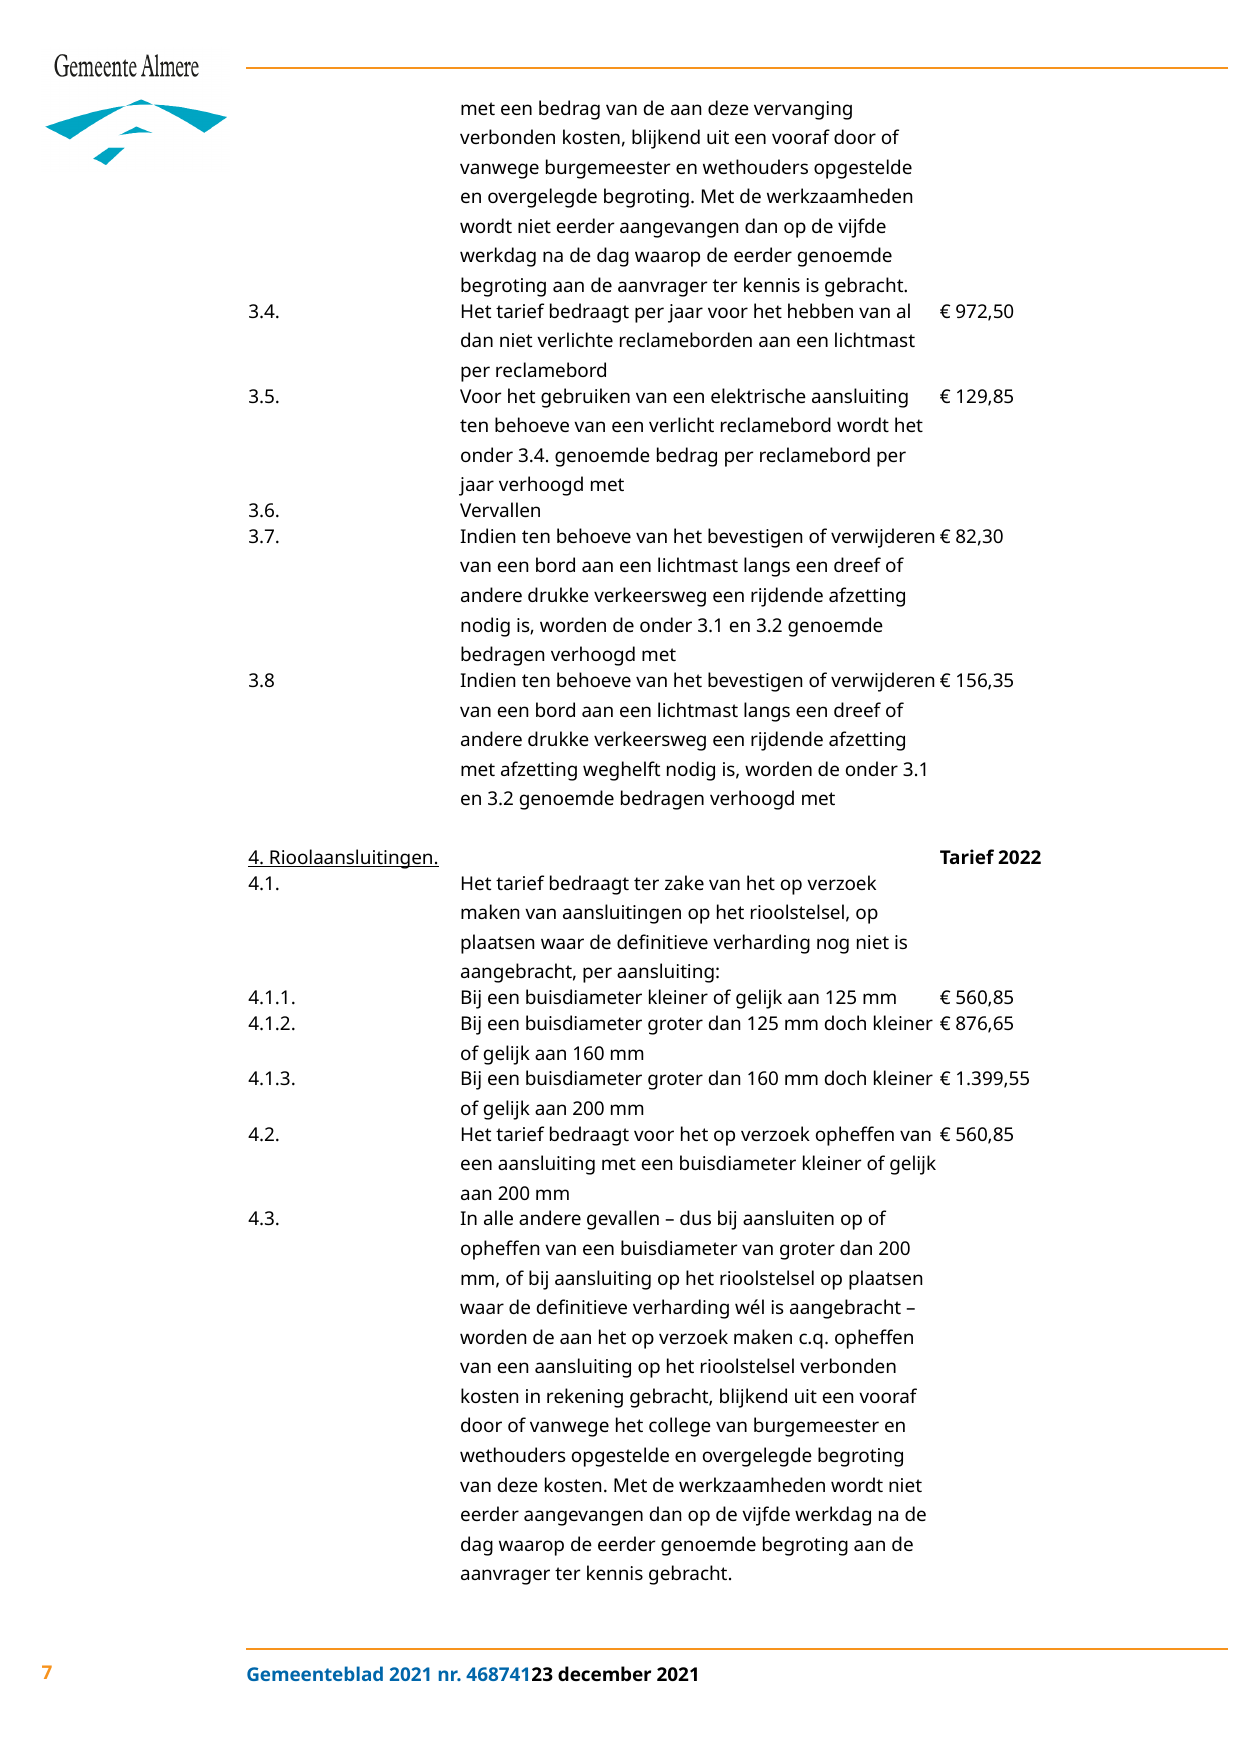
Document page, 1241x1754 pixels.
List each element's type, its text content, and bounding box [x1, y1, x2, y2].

table_cell met een bedrag van de aan deze vervanging verbonden kosten, blijkend uit een vooraf door of vanwege burgemeester en wethouders opgestelde en overgelegde begroting. Met de werkzaamheden wordt niet eerder aangevangen dan op de vijfde werkdag na de dag waarop de eerder genoemde begroting aan de aanvrager ter kennis is gebracht. [460, 95, 939, 298]
table_cell 3.7. [248, 523, 460, 667]
table_cell Bij een buisdiameter kleiner of gelijk aan 125 mm [460, 984, 939, 1010]
table_cell 4.3. [248, 1206, 460, 1586]
table_cell Het tarief bedraagt ter zake van het op verzoek maken van aansluitingen op het rioolstelsel, op plaatsen waar de definitieve verharding nog niet is aangebracht, per aansluiting: [460, 870, 939, 984]
table_cell [940, 870, 1152, 984]
table_cell [940, 1206, 1152, 1586]
table_cell 4.1.1. [248, 984, 460, 1010]
table_cell € 156,35 [940, 667, 1152, 811]
table_cell € 972,50 [940, 298, 1152, 383]
table_cell € 82,30 [940, 523, 1152, 667]
table_cell Indien ten behoeve van het bevestigen of verwijderen van een bord aan een lichtmast langs een dreef of andere drukke verkeersweg een rijdende afzetting met afzetting weghelft nodig is, worden de onder 3.1 en 3.2 genoemde bedragen verhoogd met [460, 667, 939, 811]
table_cell 4.1.3. [248, 1065, 460, 1121]
table_cell Voor het gebruiken van een elektrische aansluiting ten behoeve van een verlicht reclamebord wordt het onder 3.4. genoemde bedrag per reclamebord per jaar verhoogd met [460, 383, 939, 497]
table_cell € 560,85 [940, 1121, 1152, 1206]
table_cell 4.1.2. [248, 1010, 460, 1065]
table_cell In alle andere gevallen – dus bij aansluiten op of opheffen van een buisdiameter van groter dan 200 mm, of bij aansluiting op het rioolstelsel op plaatsen waar de definitieve verharding wél is aangebracht – worden de aan het op verzoek maken c.q. opheffen van een aansluiting op het rioolstelsel verbonden kosten in rekening gebracht, blijkend uit een vooraf door of vanwege het college van burgemeester en wethouders opgestelde en overgelegde begroting van deze kosten. Met de werkzaamheden wordt niet eerder aangevangen dan op de vijfde werkdag na de dag waarop de eerder genoemde begroting aan de aanvrager ter kennis gebracht. [460, 1206, 939, 1586]
table_cell 3.4. [248, 298, 460, 383]
table_cell 3.8 [248, 667, 460, 811]
table_cell [940, 95, 1152, 298]
table_cell Het tarief bedraagt per jaar voor het hebben van al dan niet verlichte reclameborden aan een lichtmast per reclamebord [460, 298, 939, 383]
table_cell € 876,65 [940, 1010, 1152, 1065]
table_cell Indien ten behoeve van het bevestigen of verwijderen van een bord aan een lichtmast langs een dreef of andere drukke verkeersweg een rijdende afzetting nodig is, worden de onder 3.1 en 3.2 genoemde bedragen verhoogd met [460, 523, 939, 667]
table_cell 3.5. [248, 383, 460, 497]
table_cell 3.6. [248, 498, 460, 523]
table_cell Bij een buisdiameter groter dan 125 mm doch kleiner of gelijk aan 160 mm [460, 1010, 939, 1065]
table_cell 4.2. [248, 1121, 460, 1206]
table_header Tarief 2022 [940, 844, 1152, 870]
table_cell 4.1. [248, 870, 460, 984]
table_header 4. Rioolaansluitingen. [248, 844, 939, 870]
table_cell € 1.399,55 [940, 1065, 1152, 1121]
table_cell € 560,85 [940, 984, 1152, 1010]
table_cell Vervallen [460, 498, 939, 523]
table_cell Het tarief bedraagt voor het op verzoek opheffen van een aansluiting met een buisdiameter kleiner of gelijk aan 200 mm [460, 1121, 939, 1206]
table_cell [940, 498, 1152, 523]
table_cell Bij een buisdiameter groter dan 160 mm doch kleiner of gelijk aan 200 mm [460, 1065, 939, 1121]
picture [41, 47, 231, 172]
table_cell € 129,85 [940, 383, 1152, 497]
table_cell [248, 95, 460, 298]
